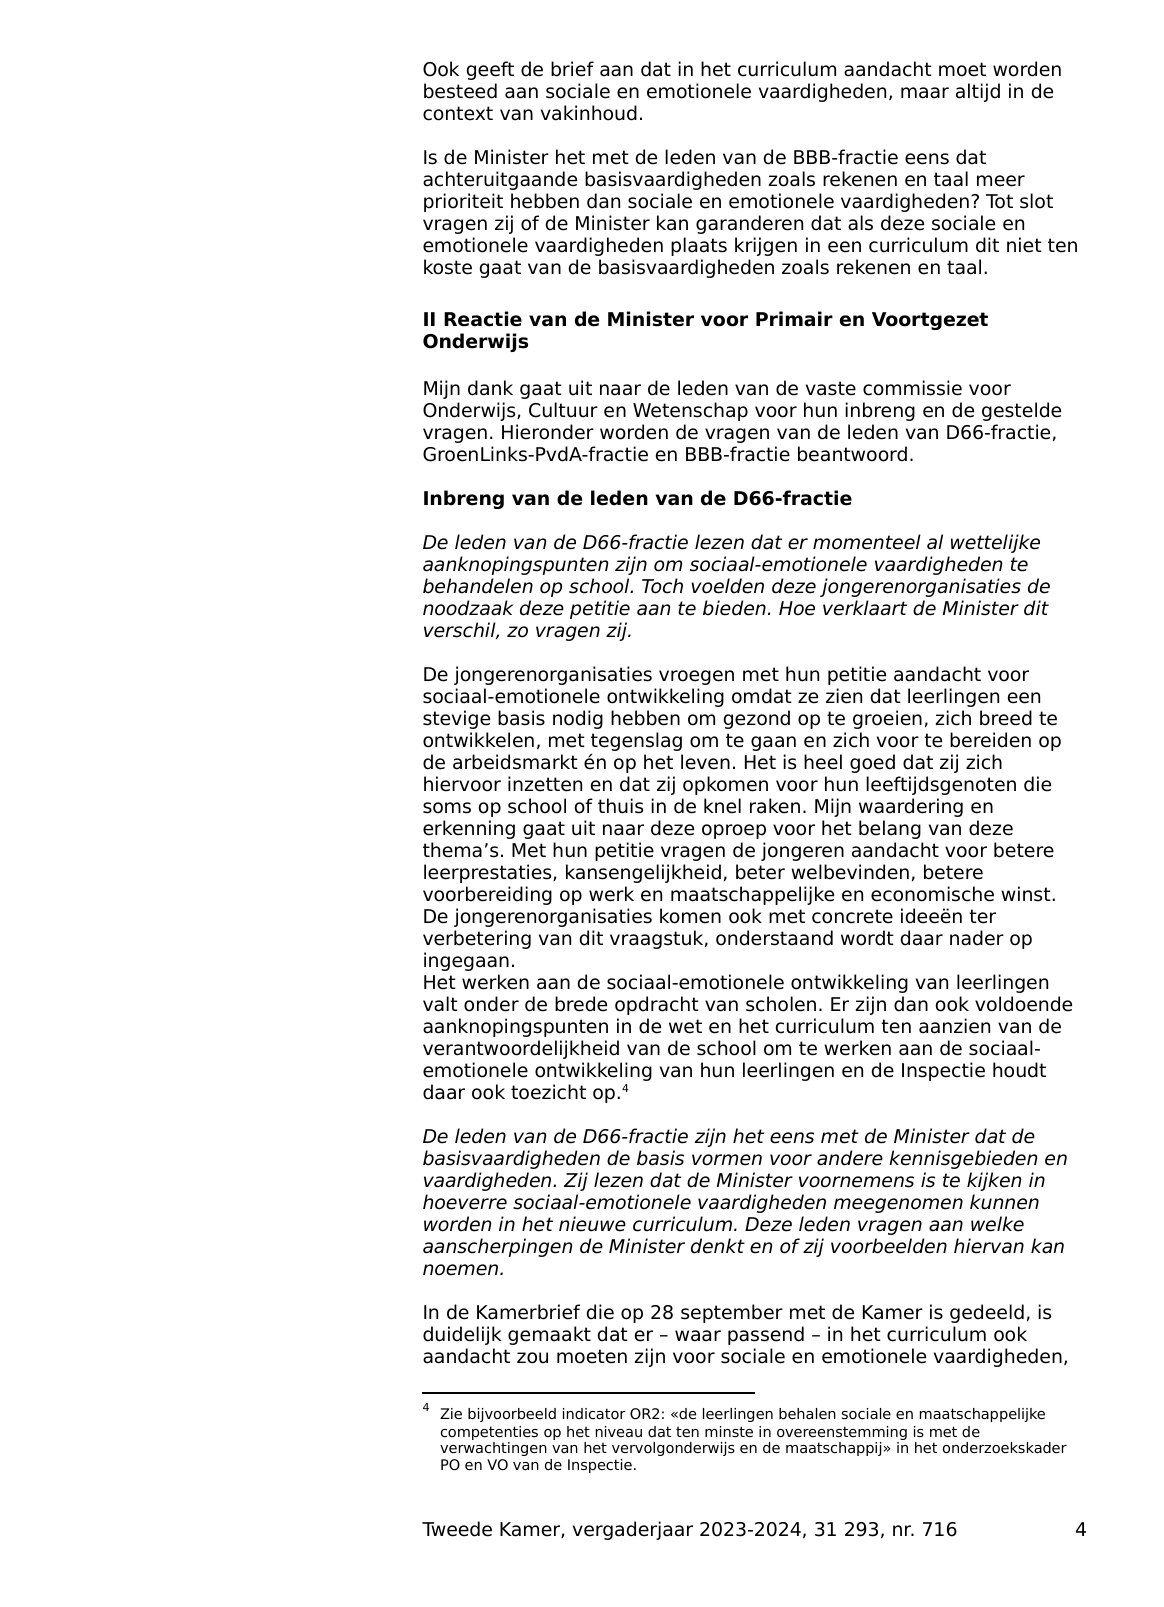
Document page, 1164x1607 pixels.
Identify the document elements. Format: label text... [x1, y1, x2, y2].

subtitle Inbreng van de leden van de D66-fractie [422, 488, 1087, 510]
text De leden van de D66-fractie zijn het eens met de Minister dat de basisvaardigheden de basis vormen voor andere kennisgebieden en vaardigheden. Zij lezen dat de Minister voornemens is te kijken in hoeverre sociaal-emotionele vaardigheden meegenomen kunnen worden in het nieuwe curriculum. Deze leden vragen aan welke aanscherpingen de Minister denkt en of zij voorbeelden hiervan kan noemen. [422, 1126, 1087, 1280]
subtitle II Reactie van de Minister voor Primair en Voortgezet Onderwijs [422, 309, 1087, 353]
text Zie bijvoorbeeld indicator OR2: «de leerlingen behalen sociale en maatschappelijke competenties op het niveau dat ten minste in overeenstemming is met de verwachtingen van het vervolgonderwijs en de maatschappij» in het onderzoekskader PO en VO van de Inspectie. [422, 1402, 1087, 1474]
text Is de Minister het met de leden van de BBB-fractie eens dat achteruitgaande basisvaardigheden zoals rekenen en taal meer prioriteit hebben dan sociale en emotionele vaardigheden? Tot slot vragen zij of de Minister kan garanderen dat als deze sociale en emotionele vaardigheden plaats krijgen in een curriculum dit niet ten koste gaat van de basisvaardigheden zoals rekenen en taal. [422, 147, 1087, 279]
text Mijn dank gaat uit naar de leden van de vaste commissie voor Onderwijs, Cultuur en Wetenschap voor hun inbreng en de gestelde vragen. Hieronder worden de vragen van de leden van D66-fractie, GroenLinks-PvdA-fractie en BBB-fractie beantwoord. [422, 378, 1087, 466]
text Het werken aan de sociaal-emotionele ontwikkeling van leerlingen valt onder de brede opdracht van scholen. Er zijn dan ook voldoende aanknopingspunten in de wet en het curriculum ten aanzien van de verantwoordelijkheid van de school om te werken aan de sociaal-emotionele ontwikkeling van hun leerlingen en de Inspectie houdt daar ook toezicht op. [422, 972, 1087, 1104]
text De leden van de D66-fractie lezen dat er momenteel al wettelijke aanknopingspunten zijn om sociaal-emotionele vaardigheden te behandelen op school. Toch voelden deze jongerenorganisaties de noodzaak deze petitie aan te bieden. Hoe verklaart de Minister dit verschil, zo vragen zij. [422, 532, 1087, 642]
text De jongerenorganisaties vroegen met hun petitie aandacht voor sociaal-emotionele ontwikkeling omdat ze zien dat leerlingen een stevige basis nodig hebben om gezond op te groeien, zich breed te ontwikkelen, met tegenslag om te gaan en zich voor te bereiden op de arbeidsmarkt én op het leven. Het is heel goed dat zij zich hiervoor inzetten en dat zij opkomen voor hun leeftijdsgenoten die soms op school of thuis in de knel raken. Mijn waardering en erkenning gaat uit naar deze oproep voor het belang van deze thema’s. Met hun petitie vragen de jongeren aandacht voor betere leerprestaties, kansengelijkheid, beter welbevinden, betere voorbereiding op werk en maatschappelijke en economische winst. De jongerenorganisaties komen ook met concrete ideeën ter verbetering van dit vraagstuk, onderstaand wordt daar nader op ingegaan. [422, 664, 1087, 972]
text In de Kamerbrief die op 28 september met de Kamer is gedeeld, is duidelijk gemaakt dat er – waar passend – in het curriculum ook aandacht zou moeten zijn voor sociale en emotionele vaardigheden, [422, 1302, 1087, 1368]
text Ook geeft de brief aan dat in het curriculum aandacht moet worden besteed aan sociale en emotionele vaardigheden, maar altijd in de context van vakinhoud. [422, 59, 1087, 125]
